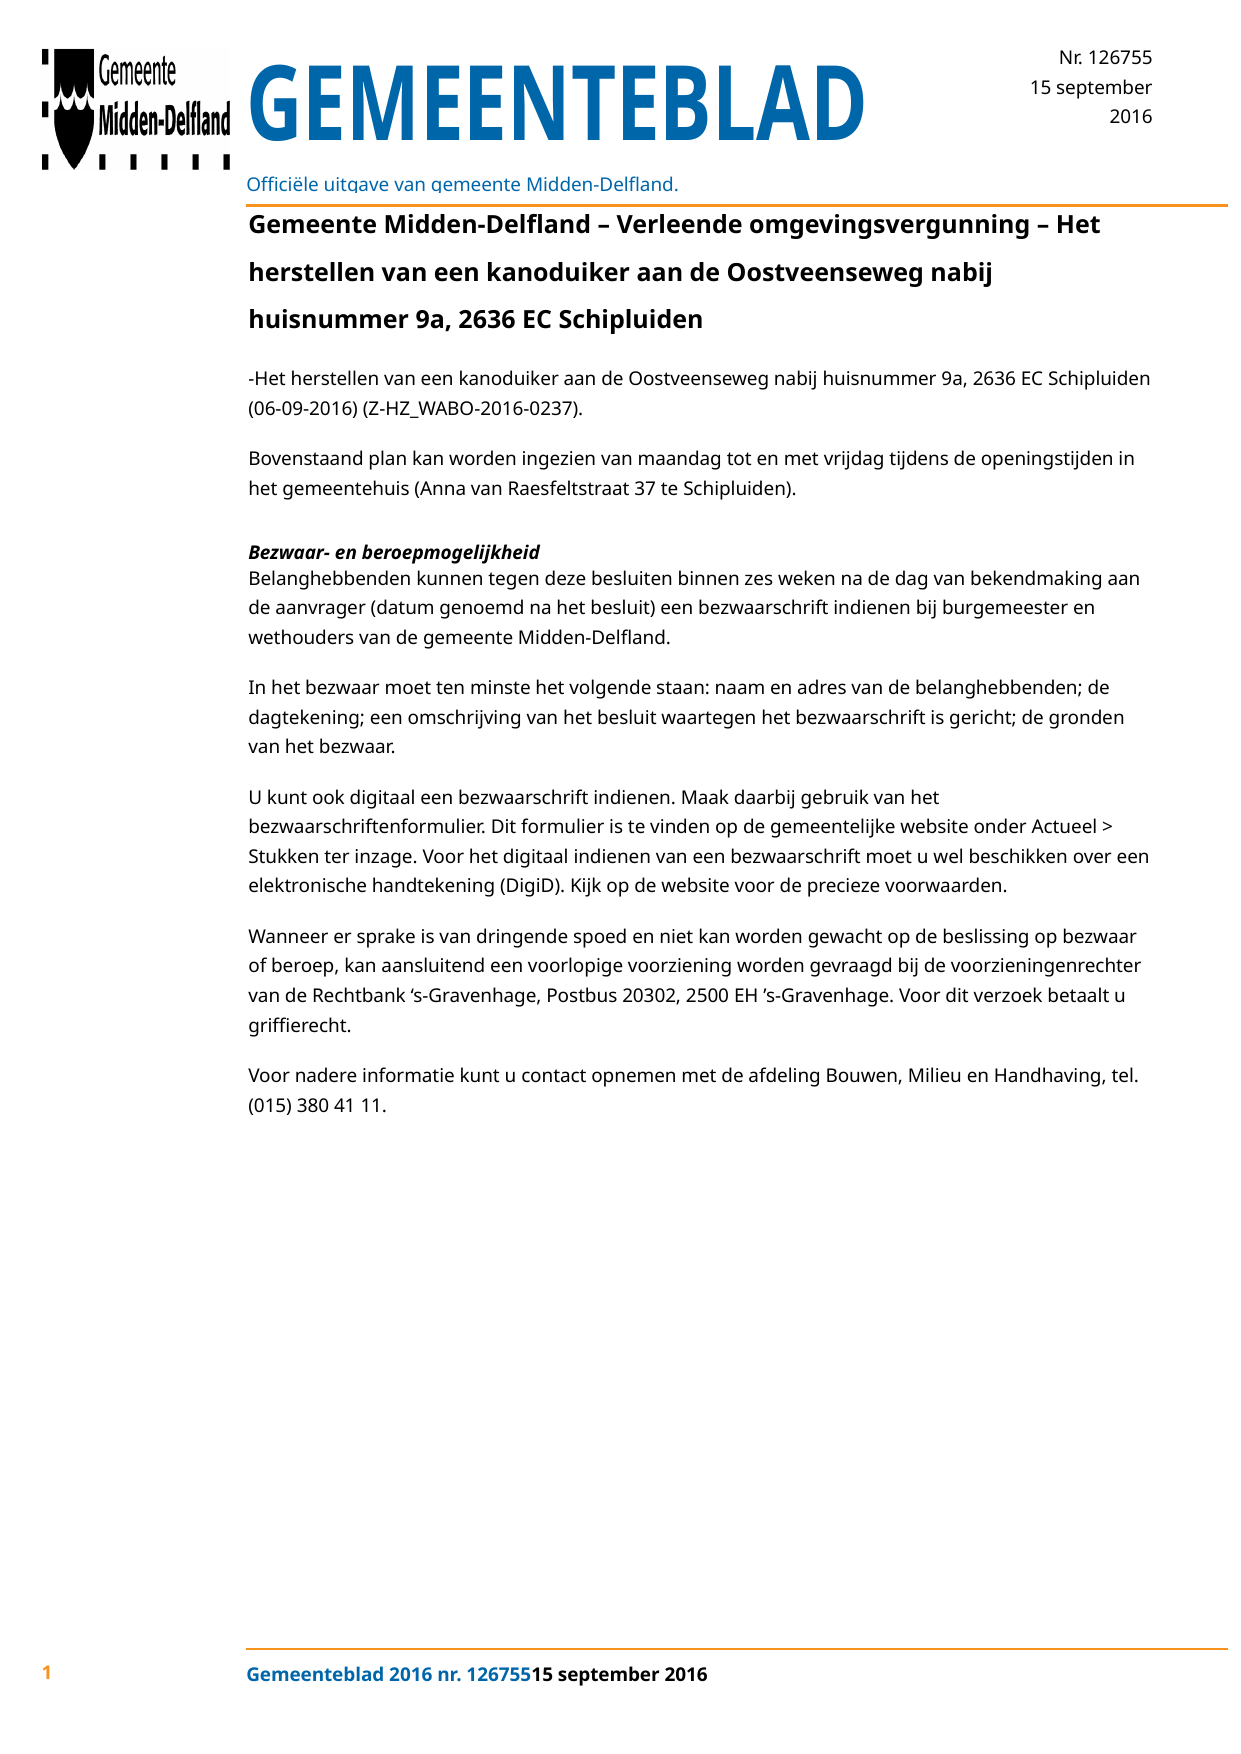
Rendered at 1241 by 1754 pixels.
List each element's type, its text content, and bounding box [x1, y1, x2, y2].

text Gemeente Midden-Delfland – Verleende omgevingsvergunning – Het herstellen van een kanoduiker aan de Oostveenseweg nabij huisnummer 9a, 2636 EC Schipluiden [248, 207, 1152, 336]
text Bezwaar- en beroepmogelijkheid [248, 539, 1152, 565]
text -Het herstellen van een kanoduiker aan de Oostveenseweg nabij huisnummer 9a, 2636 EC Schipluiden (06-09-2016) (Z-HZ_WABO-2016-0237). [248, 366, 1152, 421]
text Belanghebbenden kunnen tegen deze besluiten binnen zes weken na de dag van bekendmaking aan de aanvrager (datum genoemd na het besluit) een bezwaarschrift indienen bij burgemeester en wethouders van de gemeente Midden-Delfland. [248, 565, 1152, 650]
text In het bezwaar moet ten minste het volgende staan: naam en adres van de belanghebbenden; de dagtekening; een omschrijving van het besluit waartegen het bezwaarschrift is gericht; de gronden van het bezwaar. [248, 674, 1152, 759]
text U kunt ook digitaal een bezwaarschrift indienen. Maak daarbij gebruik van het bezwaarschriftenformulier. Dit formulier is te vinden op de gemeentelijke website onder Actueel > Stukken ter inzage. Voor het digitaal indienen van een bezwaarschrift moet u wel beschikken over een elektronische handtekening (DigiD). Kijk op de website voor de precieze voorwaarden. [248, 784, 1152, 898]
picture [41, 47, 231, 172]
text Bovenstaand plan kan worden ingezien van maandag tot en met vrijdag tijdens de openingstijden in het gemeentehuis (Anna van Raesfeltstraat 37 te Schipluiden). [248, 446, 1152, 501]
text Voor nadere informatie kunt u contact opnemen met de afdeling Bouwen, Milieu en Handhaving, tel. (015) 380 41 11. [248, 1062, 1152, 1118]
text Wanneer er sprake is van dringende spoed en niet kan worden gewacht op de beslissing op bezwaar of beroep, kan aansluitend een voorlopige voorziening worden gevraagd bij de voorzieningenrechter van de Rechtbank ‘s-Gravenhage, Postbus 20302, 2500 EH ’s-Gravenhage. Voor dit verzoek betaalt u griffierecht. [248, 923, 1152, 1038]
